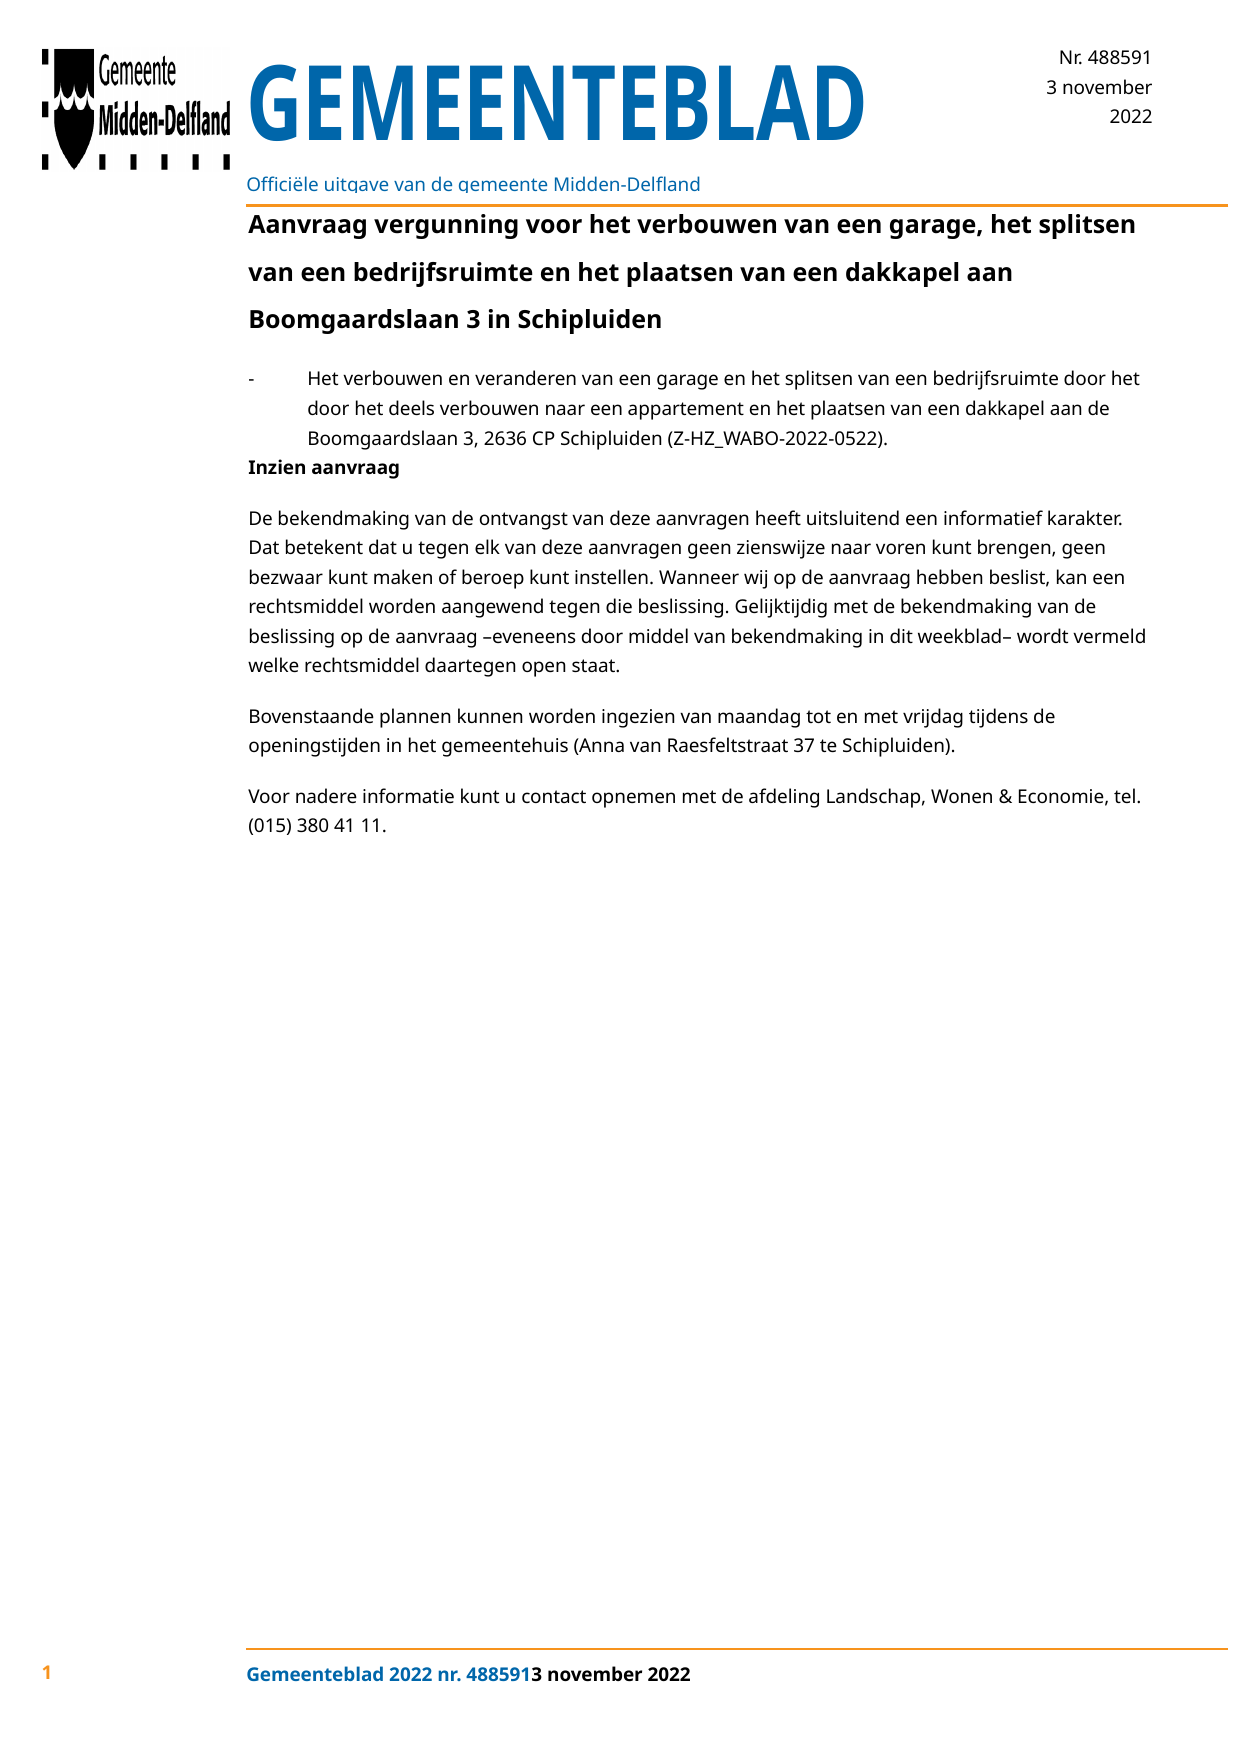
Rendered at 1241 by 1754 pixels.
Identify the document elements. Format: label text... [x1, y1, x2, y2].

text Bovenstaande plannen kunnen worden ingezien van maandag tot en met vrijdag tijdens de openingstijden in het gemeentehuis (Anna van Raesfeltstraat 37 te Schipluiden). [248, 703, 1152, 758]
text Aanvraag vergunning voor het verbouwen van een garage, het splitsen van een bedrijfsruimte en het plaatsen van een dakkapel aan Boomgaardslaan 3 in Schipluiden [248, 207, 1152, 336]
text De bekendmaking van de ontvangst van deze aanvragen heeft uitsluitend een informatief karakter. Dat betekent dat u tegen elk van deze aanvragen geen zienswijze naar voren kunt brengen, geen bezwaar kunt maken of beroep kunt instellen. Wanneer wij op de aanvraag hebben beslist, kan een rechtsmiddel worden aangewend tegen die beslissing. Gelijktijdig met de bekendmaking van de beslissing op de aanvraag –eveneens door middel van bekendmaking in dit weekblad– wordt vermeld welke rechtsmiddel daartegen open staat. [248, 505, 1152, 678]
list Het verbouwen en veranderen van een garage en het splitsen van een bedrijfsruimte door het door het deels verbouwen naar een appartement en het plaatsen van een dakkapel aan de Boomgaardslaan 3, 2636 CP Schipluiden (Z-HZ_WABO-2022-0522). [248, 366, 1152, 450]
text Inzien aanvraag [248, 454, 1152, 480]
picture [41, 47, 231, 172]
text Voor nadere informatie kunt u contact opnemen met de afdeling Landschap, Wonen & Economie, tel. (015) 380 41 11. [248, 783, 1152, 838]
